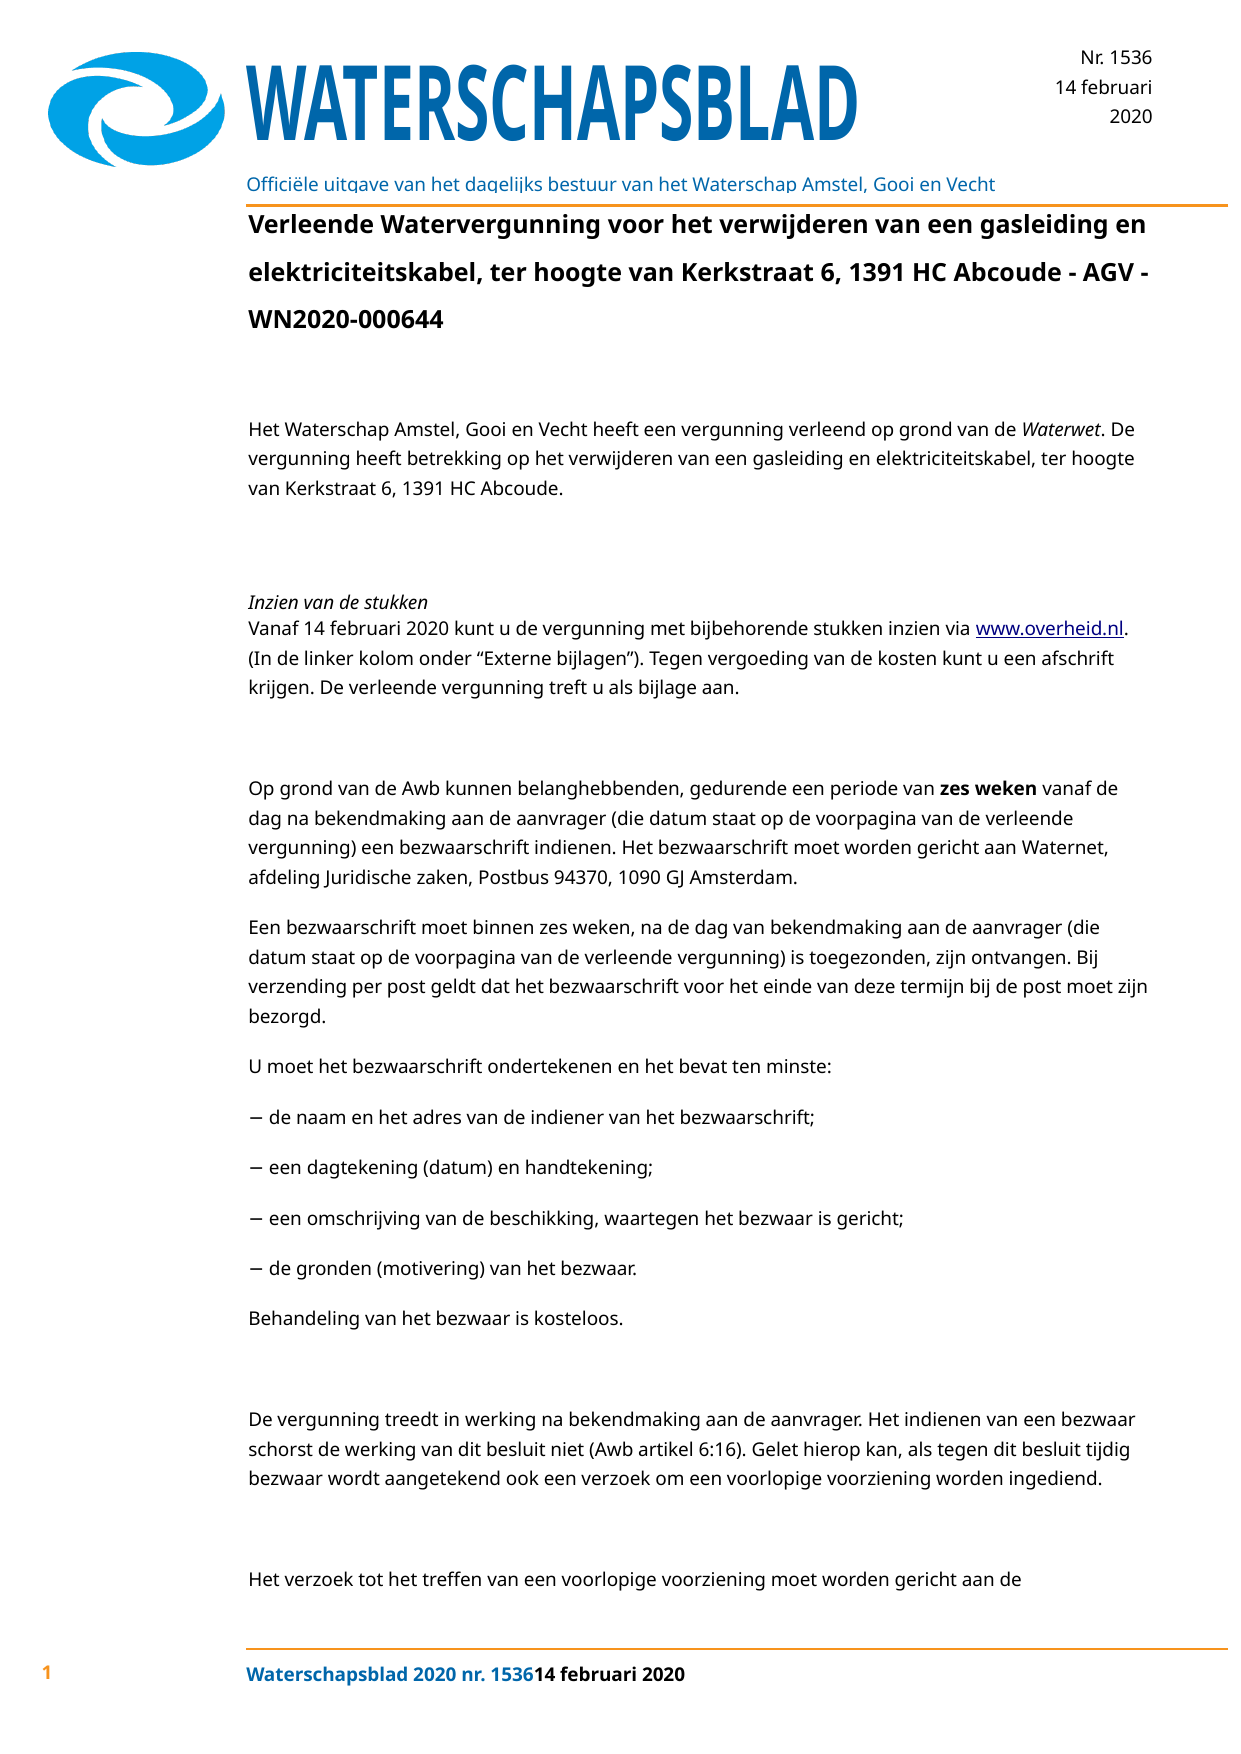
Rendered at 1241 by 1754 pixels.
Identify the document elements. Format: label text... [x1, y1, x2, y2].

text Het verzoek tot het treffen van een voorlopige voorziening moet worden gericht aan de [248, 1566, 1152, 1592]
text Inzien van de stukken [248, 589, 1152, 615]
text Op grond van de Awb kunnen belanghebbenden, gedurende een periode van zes weken vanaf de dag na bekendmaking aan de aanvrager (die datum staat op de voorpagina van de verleende vergunning) een bezwaarschrift indienen. Het bezwaarschrift moet worden gericht aan Waternet, afdeling Juridische zaken, Postbus 94370, 1090 GJ Amsterdam. [248, 775, 1152, 890]
text U moet het bezwaarschrift ondertekenen en het bevat ten minste: [248, 1053, 1152, 1079]
text Het Waterschap Amstel, Gooi en Vecht heeft een vergunning verleend op grond van de Waterwet. De vergunning heeft betrekking op het verwijderen van een gasleiding en elektriciteitskabel, ter hoogte van Kerkstraat 6, 1391 HC Abcoude. [248, 416, 1152, 501]
text De vergunning treedt in werking na bekendmaking aan de aanvrager. Het indienen van een bezwaar schorst de werking van dit besluit niet (Awb artikel 6:16). Gelet hierop kan, als tegen dit besluit tijdig bezwaar wordt aangetekend ook een verzoek om een voorlopige voorziening worden ingediend. [248, 1406, 1152, 1491]
text − de gronden (motivering) van het bezwaar. [248, 1255, 1152, 1281]
text − een omschrijving van de beschikking, waartegen het bezwaar is gericht; [248, 1205, 1152, 1231]
text − een dagtekening (datum) en handtekening; [248, 1154, 1152, 1180]
picture [41, 47, 231, 172]
text Behandeling van het bezwaar is kosteloos. [248, 1306, 1152, 1331]
text Een bezwaarschrift moet binnen zes weken, na de dag van bekendmaking aan de aanvrager (die datum staat op de voorpagina van de verleende vergunning) is toegezonden, zijn ontvangen. Bij verzending per post geldt dat het bezwaarschrift voor het einde van deze termijn bij de post moet zijn bezorgd. [248, 914, 1152, 1029]
text Verleende Watervergunning voor het verwijderen van een gasleiding en elektriciteitskabel, ter hoogte van Kerkstraat 6, 1391 HC Abcoude - AGV - WN2020-000644 [248, 207, 1152, 336]
text − de naam en het adres van de indiener van het bezwaarschrift; [248, 1104, 1152, 1130]
text Vanaf 14 februari 2020 kunt u de vergunning met bijbehorende stukken inzien via www.overheid.nl. (In de linker kolom onder “Externe bijlagen”). Tegen vergoeding van de kosten kunt u een afschrift krijgen. De verleende vergunning treft u als bijlage aan. [248, 615, 1152, 700]
